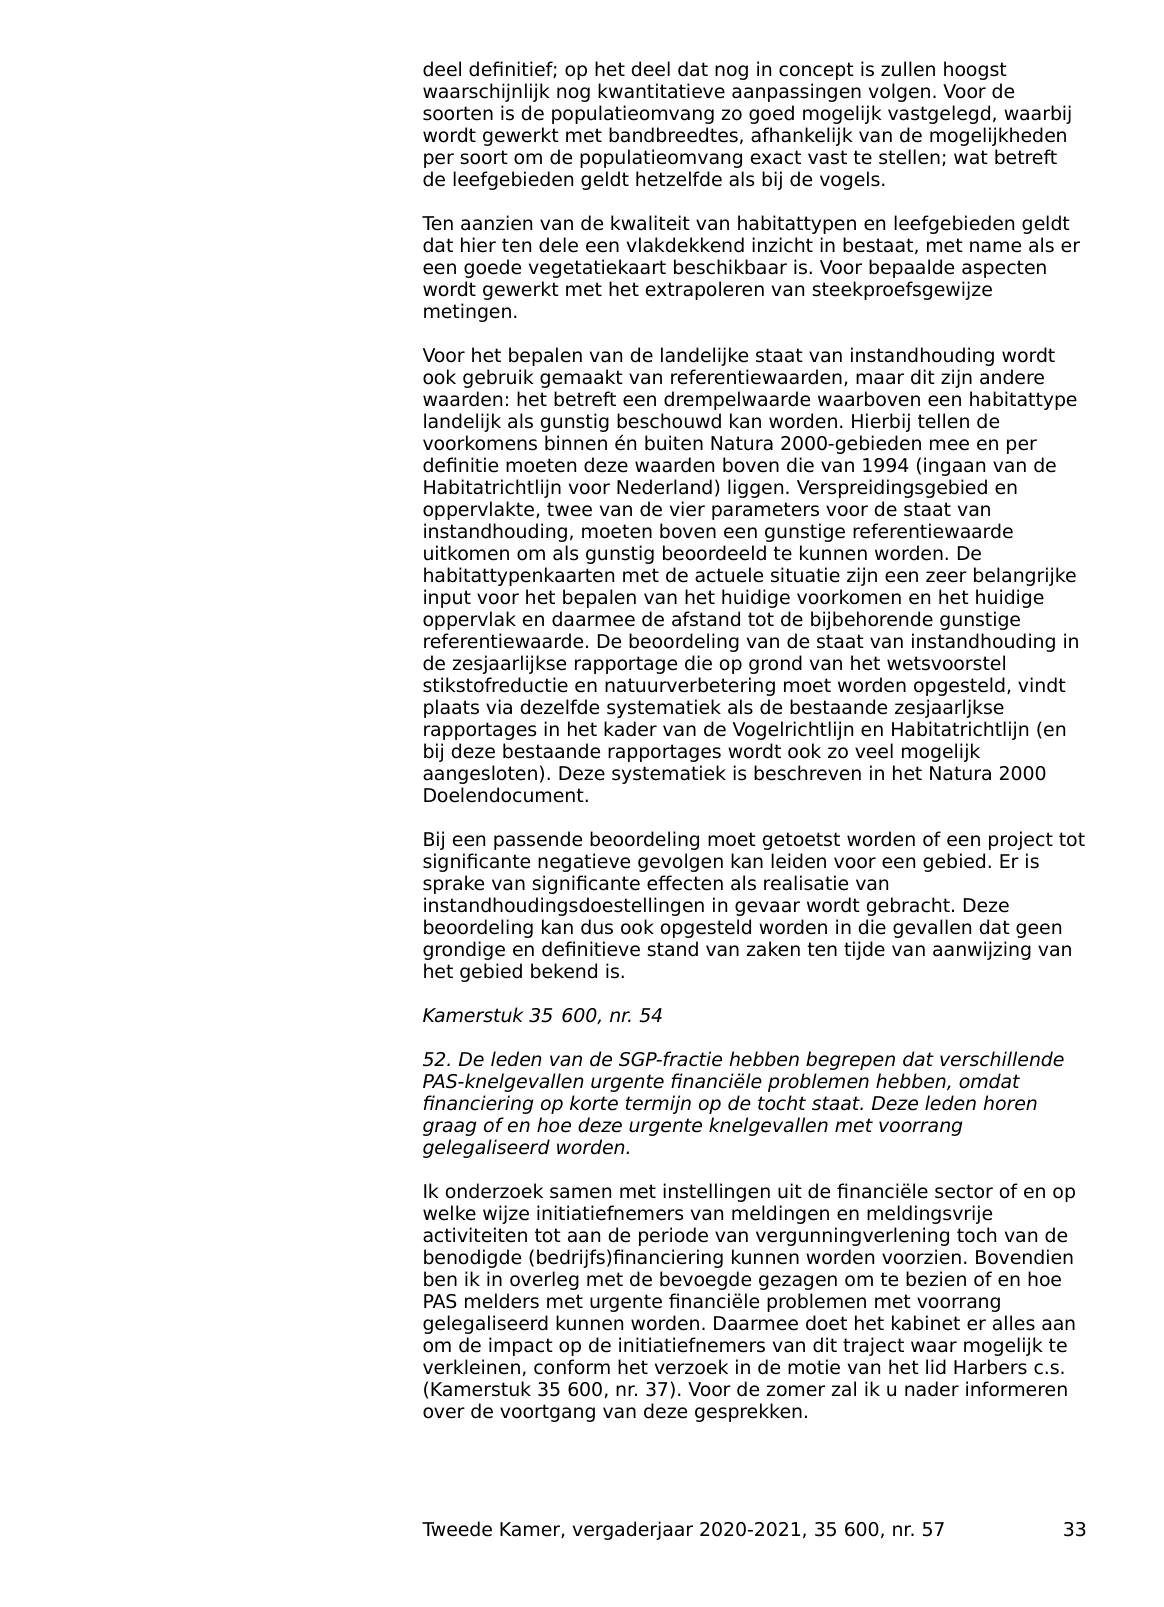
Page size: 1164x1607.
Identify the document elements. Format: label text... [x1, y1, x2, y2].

text Bij een passende beoordeling moet getoetst worden of een project tot significante negatieve gevolgen kan leiden voor een gebied. Er is sprake van significante effecten als realisatie van instandhoudingsdoestellingen in gevaar wordt gebracht. Deze beoordeling kan dus ook opgesteld worden in die gevallen dat geen grondige en definitieve stand van zaken ten tijde van aanwijzing van het gebied bekend is. [422, 829, 1087, 983]
text Voor het bepalen van de landelijke staat van instandhouding wordt ook gebruik gemaakt van referentiewaarden, maar dit zijn andere waarden: het betreft een drempelwaarde waarboven een habitattype landelijk als gunstig beschouwd kan worden. Hierbij tellen de voorkomens binnen én buiten Natura 2000-gebieden mee en per definitie moeten deze waarden boven die van 1994 (ingaan van de Habitatrichtlijn voor Nederland) liggen. Verspreidingsgebied en oppervlakte, twee van de vier parameters voor de staat van instandhouding, moeten boven een gunstige referentiewaarde uitkomen om als gunstig beoordeeld te kunnen worden. De habitattypenkaarten met de actuele situatie zijn een zeer belangrijke input voor het bepalen van het huidige voorkomen en het huidige oppervlak en daarmee de afstand tot de bijbehorende gunstige referentiewaarde. De beoordeling van de staat van instandhouding in de zesjaarlijkse rapportage die op grond van het wetsvoorstel stikstofreductie en natuurverbetering moet worden opgesteld, vindt plaats via dezelfde systematiek als de bestaande zesjaarljkse rapportages in het kader van de Vogelrichtlijn en Habitatrichtlijn (en bij deze bestaande rapportages wordt ook zo veel mogelijk aangesloten). Deze systematiek is beschreven in het Natura 2000 Doelendocument. [422, 345, 1087, 807]
subtitle Kamerstuk 35 600, nr. 54 [422, 1005, 1087, 1027]
text Ik onderzoek samen met instellingen uit de financiële sector of en op welke wijze initiatiefnemers van meldingen en meldingsvrije activiteiten tot aan de periode van vergunningverlening toch van de benodigde (bedrijfs)financiering kunnen worden voorzien. Bovendien ben ik in overleg met de bevoegde gezagen om te bezien of en hoe PAS melders met urgente financiële problemen met voorrang gelegaliseerd kunnen worden. Daarmee doet het kabinet er alles aan om de impact op de initiatiefnemers van dit traject waar mogelijk te verkleinen, conform het verzoek in de motie van het lid Harbers c.s. (Kamerstuk 35 600, nr. 37). Voor de zomer zal ik u nader informeren over de voortgang van deze gesprekken. [422, 1181, 1087, 1423]
text 52. De leden van de SGP-fractie hebben begrepen dat verschillende PAS-knelgevallen urgente financiële problemen hebben, omdat financiering op korte termijn op de tocht staat. Deze leden horen graag of en hoe deze urgente knelgevallen met voorrang gelegaliseerd worden. [422, 1049, 1087, 1159]
text deel definitief; op het deel dat nog in concept is zullen hoogst waarschijnlijk nog kwantitatieve aanpassingen volgen. Voor de soorten is de populatieomvang zo goed mogelijk vastgelegd, waarbij wordt gewerkt met bandbreedtes, afhankelijk van de mogelijkheden per soort om de populatieomvang exact vast te stellen; wat betreft de leefgebieden geldt hetzelfde als bij de vogels. [422, 59, 1087, 191]
text Ten aanzien van de kwaliteit van habitattypen en leefgebieden geldt dat hier ten dele een vlakdekkend inzicht in bestaat, met name als er een goede vegetatiekaart beschikbaar is. Voor bepaalde aspecten wordt gewerkt met het extrapoleren van steekproefsgewijze metingen. [422, 213, 1087, 323]
